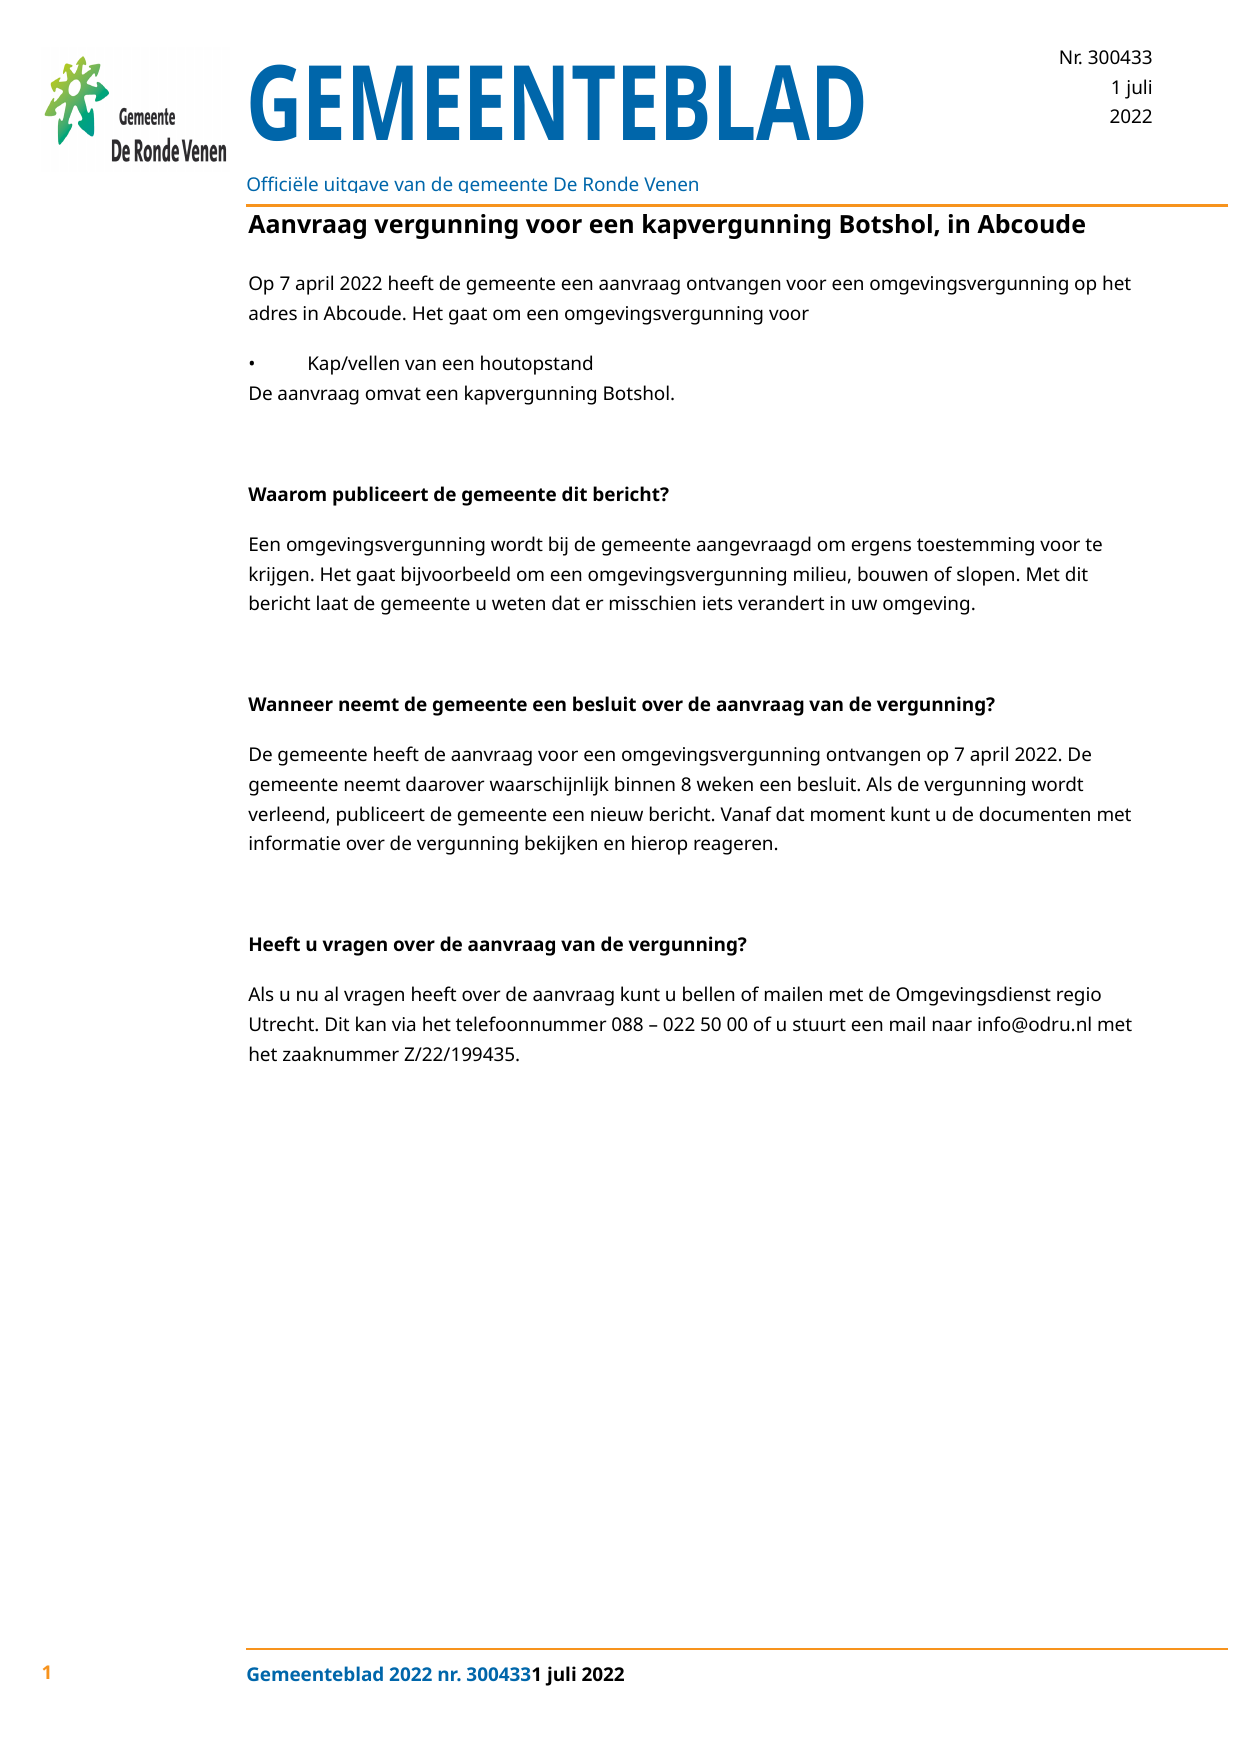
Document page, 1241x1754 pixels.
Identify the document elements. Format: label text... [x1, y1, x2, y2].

text Op 7 april 2022 heeft de gemeente een aanvraag ontvangen voor een omgevingsvergunning op het adres in Abcoude. Het gaat om een omgevingsvergunning voor [248, 270, 1152, 326]
text De gemeente heeft de aanvraag voor een omgevingsvergunning ontvangen op 7 april 2022. De gemeente neemt daarover waarschijnlijk binnen 8 weken een besluit. Als de vergunning wordt verleend, publiceert de gemeente een nieuw bericht. Vanaf dat moment kunt u de documenten met informatie over de vergunning bekijken en hierop reageren. [248, 742, 1152, 856]
text Een omgevingsvergunning wordt bij de gemeente aangevraagd om ergens toestemming voor te krijgen. Het gaat bijvoorbeeld om een omgevingsvergunning milieu, bouwen of slopen. Met dit bericht laat de gemeente u weten dat er misschien iets verandert in uw omgeving. [248, 531, 1152, 616]
text Aanvraag vergunning voor een kapvergunning Botshol, in Abcoude [248, 207, 1152, 241]
text Als u nu al vragen heeft over de aanvraag kunt u bellen of mailen met de Omgevingsdienst regio Utrecht. Dit kan via het telefoonnummer 088 – 022 50 00 of u stuurt een mail naar info@odru.nl met het zaaknummer Z/22/199435. [248, 982, 1152, 1066]
picture [41, 47, 231, 172]
list Kap/vellen van een houtopstand [248, 350, 1152, 376]
text De aanvraag omvat een kapvergunning Botshol. [248, 380, 1152, 406]
text Heeft u vragen over de aanvraag van de vergunning? [248, 931, 1152, 957]
text Waarom publiceert de gemeente dit bericht? [248, 481, 1152, 506]
text Wanneer neemt de gemeente een besluit over de aanvraag van de vergunning? [248, 691, 1152, 717]
